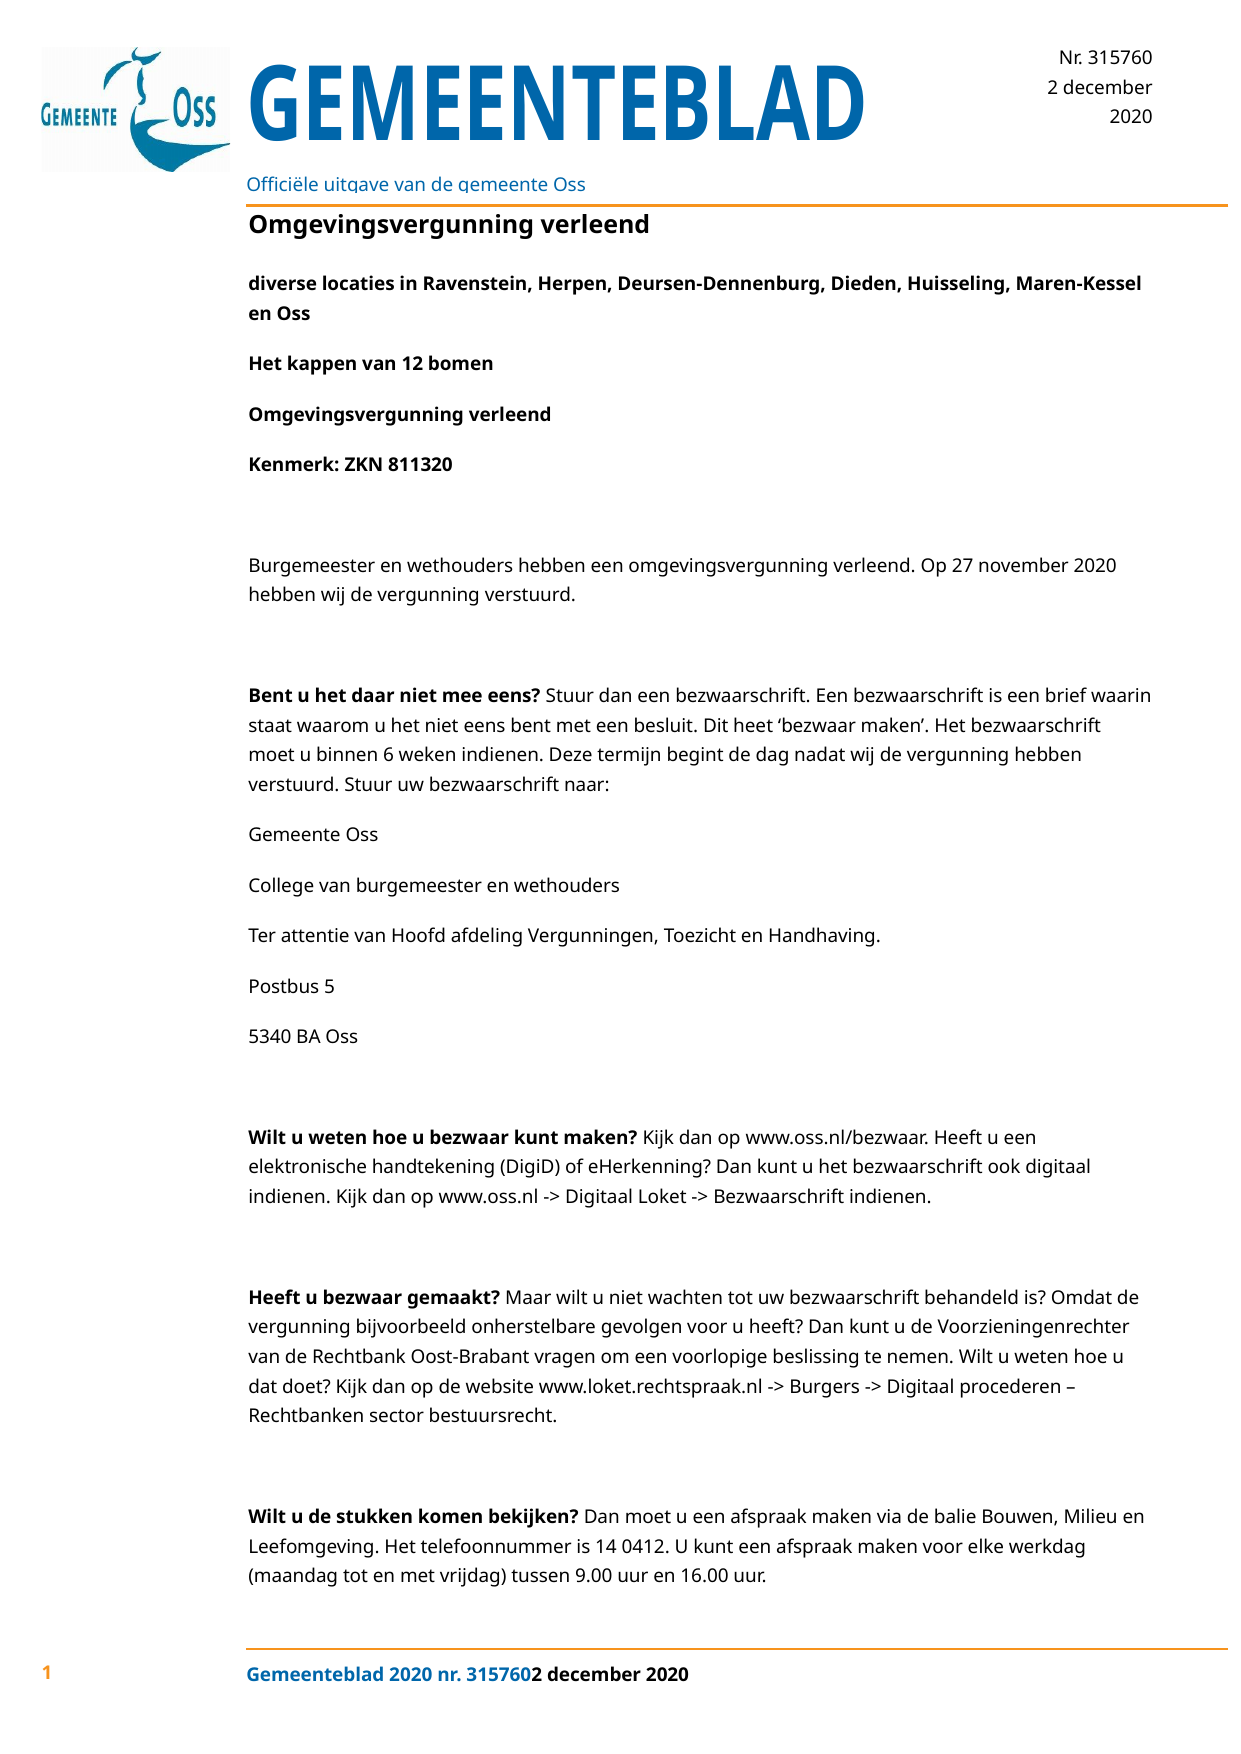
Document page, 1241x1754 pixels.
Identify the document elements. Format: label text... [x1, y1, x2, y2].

text Wilt u weten hoe u bezwaar kunt maken? Kijk dan op www.oss.nl/bezwaar. Heeft u een elektronische handtekening (DigiD) of eHerkenning? Dan kunt u het bezwaarschrift ook digitaal indienen. Kijk dan op www.oss.nl -> Digitaal Loket -> Bezwaarschrift indienen. [248, 1124, 1152, 1209]
text Omgevingsvergunning verleend [248, 401, 1152, 426]
text 5340 BA Oss [248, 1023, 1152, 1049]
picture [41, 47, 231, 172]
text Gemeente Oss [248, 822, 1152, 847]
text diverse locaties in Ravenstein, Herpen, Deursen-Dennenburg, Dieden, Huisseling, Maren-Kessel en Oss [248, 270, 1152, 326]
text Omgevingsvergunning verleend [248, 207, 1152, 241]
text Ter attentie van Hoofd afdeling Vergunningen, Toezicht en Handhaving. [248, 922, 1152, 948]
text Kenmerk: ZKN 811320 [248, 451, 1152, 477]
text Bent u het daar niet mee eens? Stuur dan een bezwaarschrift. Een bezwaarschrift is een brief waarin staat waarom u het niet eens bent met een besluit. Dit heet ‘bezwaar maken’. Het bezwaarschrift moet u binnen 6 weken indienen. Deze termijn begint de dag nadat wij de vergunning hebben verstuurd. Stuur uw bezwaarschrift naar: [248, 682, 1152, 797]
text Burgemeester en wethouders hebben een omgevingsvergunning verleend. Op 27 november 2020 hebben wij de vergunning verstuurd. [248, 552, 1152, 607]
text College van burgemeester en wethouders [248, 872, 1152, 898]
text Het kappen van 12 bomen [248, 350, 1152, 376]
text Heeft u bezwaar gemaakt? Maar wilt u niet wachten tot uw bezwaarschrift behandeld is? Omdat de vergunning bijvoorbeeld onherstelbare gevolgen voor u heeft? Dan kunt u de Voorzieningenrechter van de Rechtbank Oost-Brabant vragen om een voorlopige beslissing te nemen. Wilt u weten hoe u dat doet? Kijk dan op de website www.loket.rechtspraak.nl -> Burgers -> Digitaal procederen – Rechtbanken sector bestuursrecht. [248, 1284, 1152, 1428]
text Wilt u de stukken komen bekijken? Dan moet u een afspraak maken via de balie Bouwen, Milieu en Leefomgeving. Het telefoonnummer is 14 0412. U kunt een afspraak maken voor elke werkdag (maandag tot en met vrijdag) tussen 9.00 uur en 16.00 uur. [248, 1503, 1152, 1588]
text Postbus 5 [248, 973, 1152, 998]
